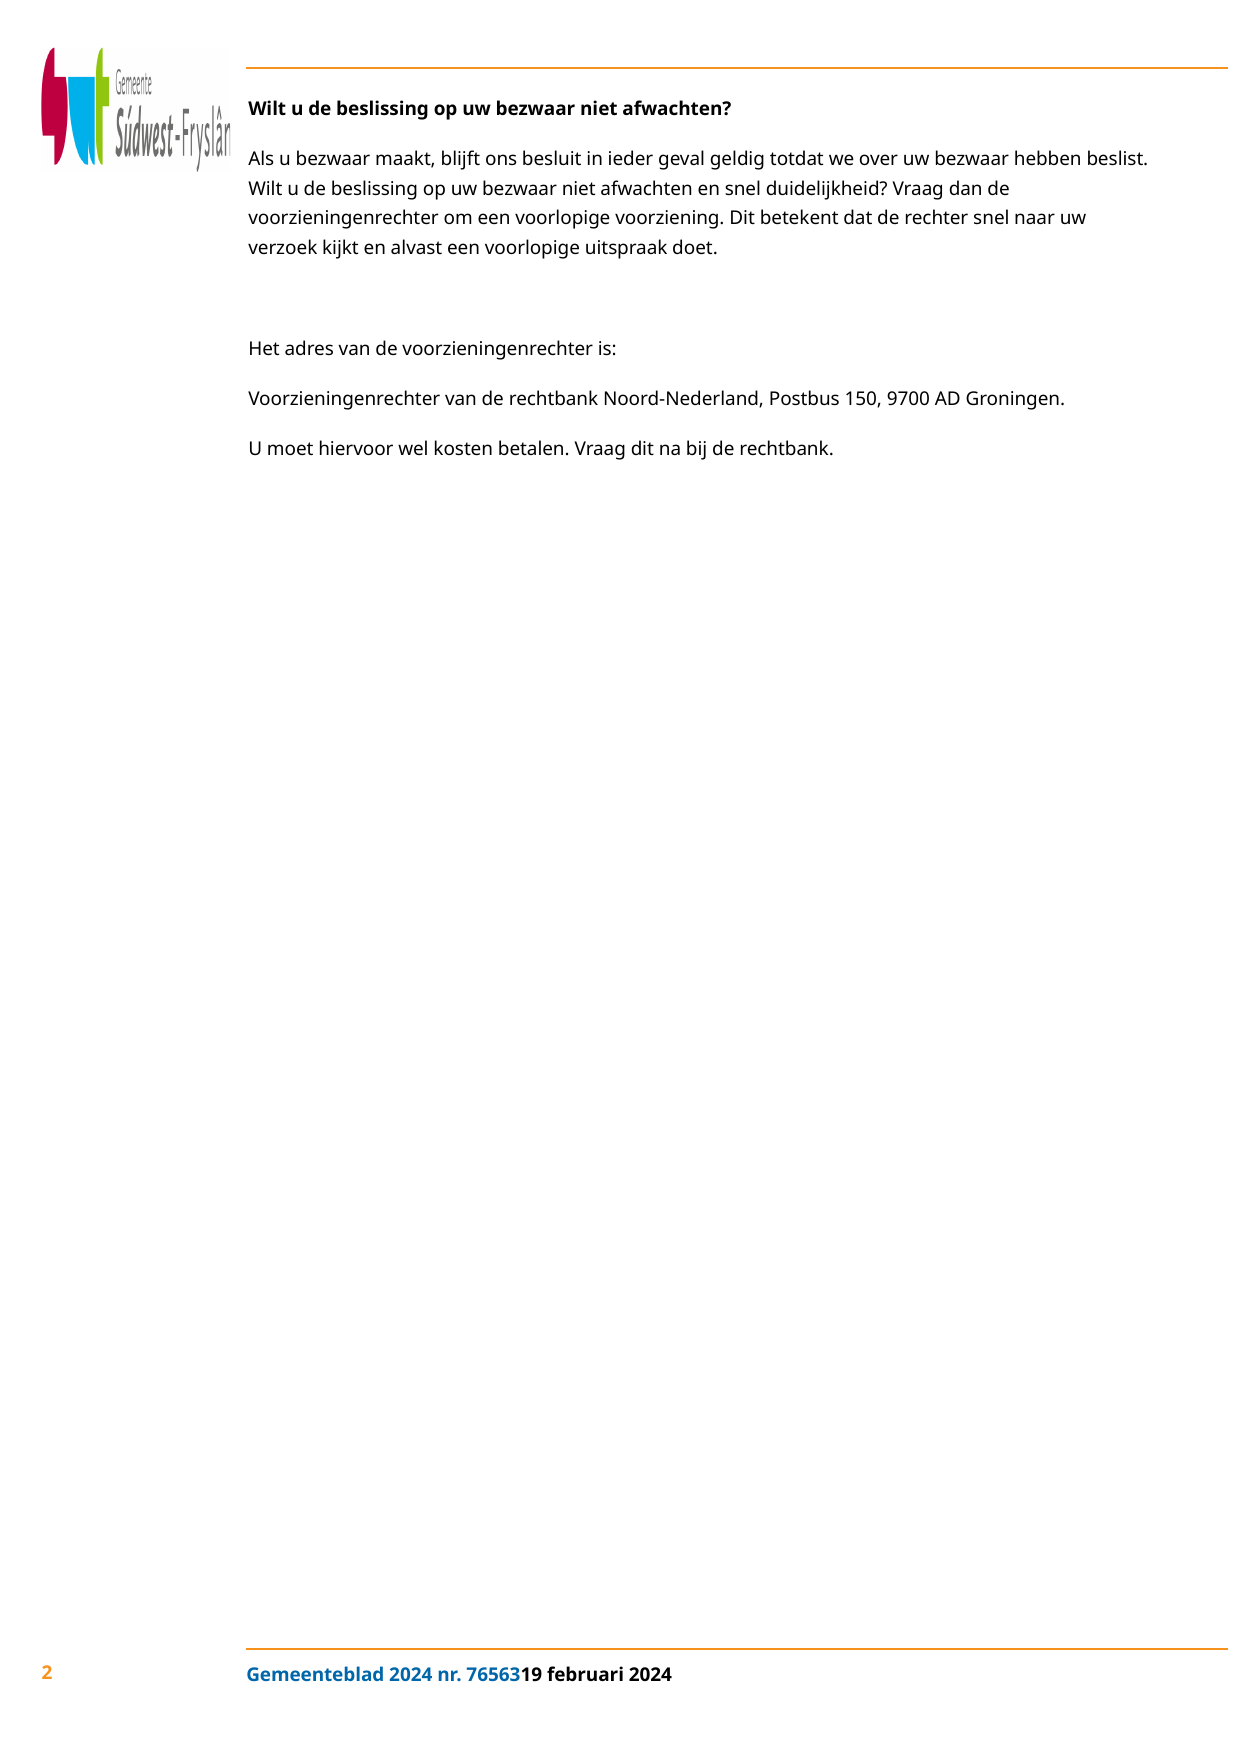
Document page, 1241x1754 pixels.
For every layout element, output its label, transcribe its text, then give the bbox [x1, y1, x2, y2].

text Voorzieningenrechter van de rechtbank Noord-Nederland, Postbus 150, 9700 AD Groningen. [248, 385, 1152, 411]
text Het adres van de voorzieningenrechter is: [248, 335, 1152, 361]
text Wilt u de beslissing op uw bezwaar niet afwachten? [248, 95, 1152, 121]
picture [41, 47, 231, 172]
text U moet hiervoor wel kosten betalen. Vraag dit na bij de rechtbank. [248, 436, 1152, 461]
text Als u bezwaar maakt, blijft ons besluit in ieder geval geldig totdat we over uw bezwaar hebben beslist. Wilt u de beslissing op uw bezwaar niet afwachten en snel duidelijkheid? Vraag dan de voorzieningenrechter om een voorlopige voorziening. Dit betekent dat de rechter snel naar uw verzoek kijkt en alvast een voorlopige uitspraak doet. [248, 145, 1152, 260]
